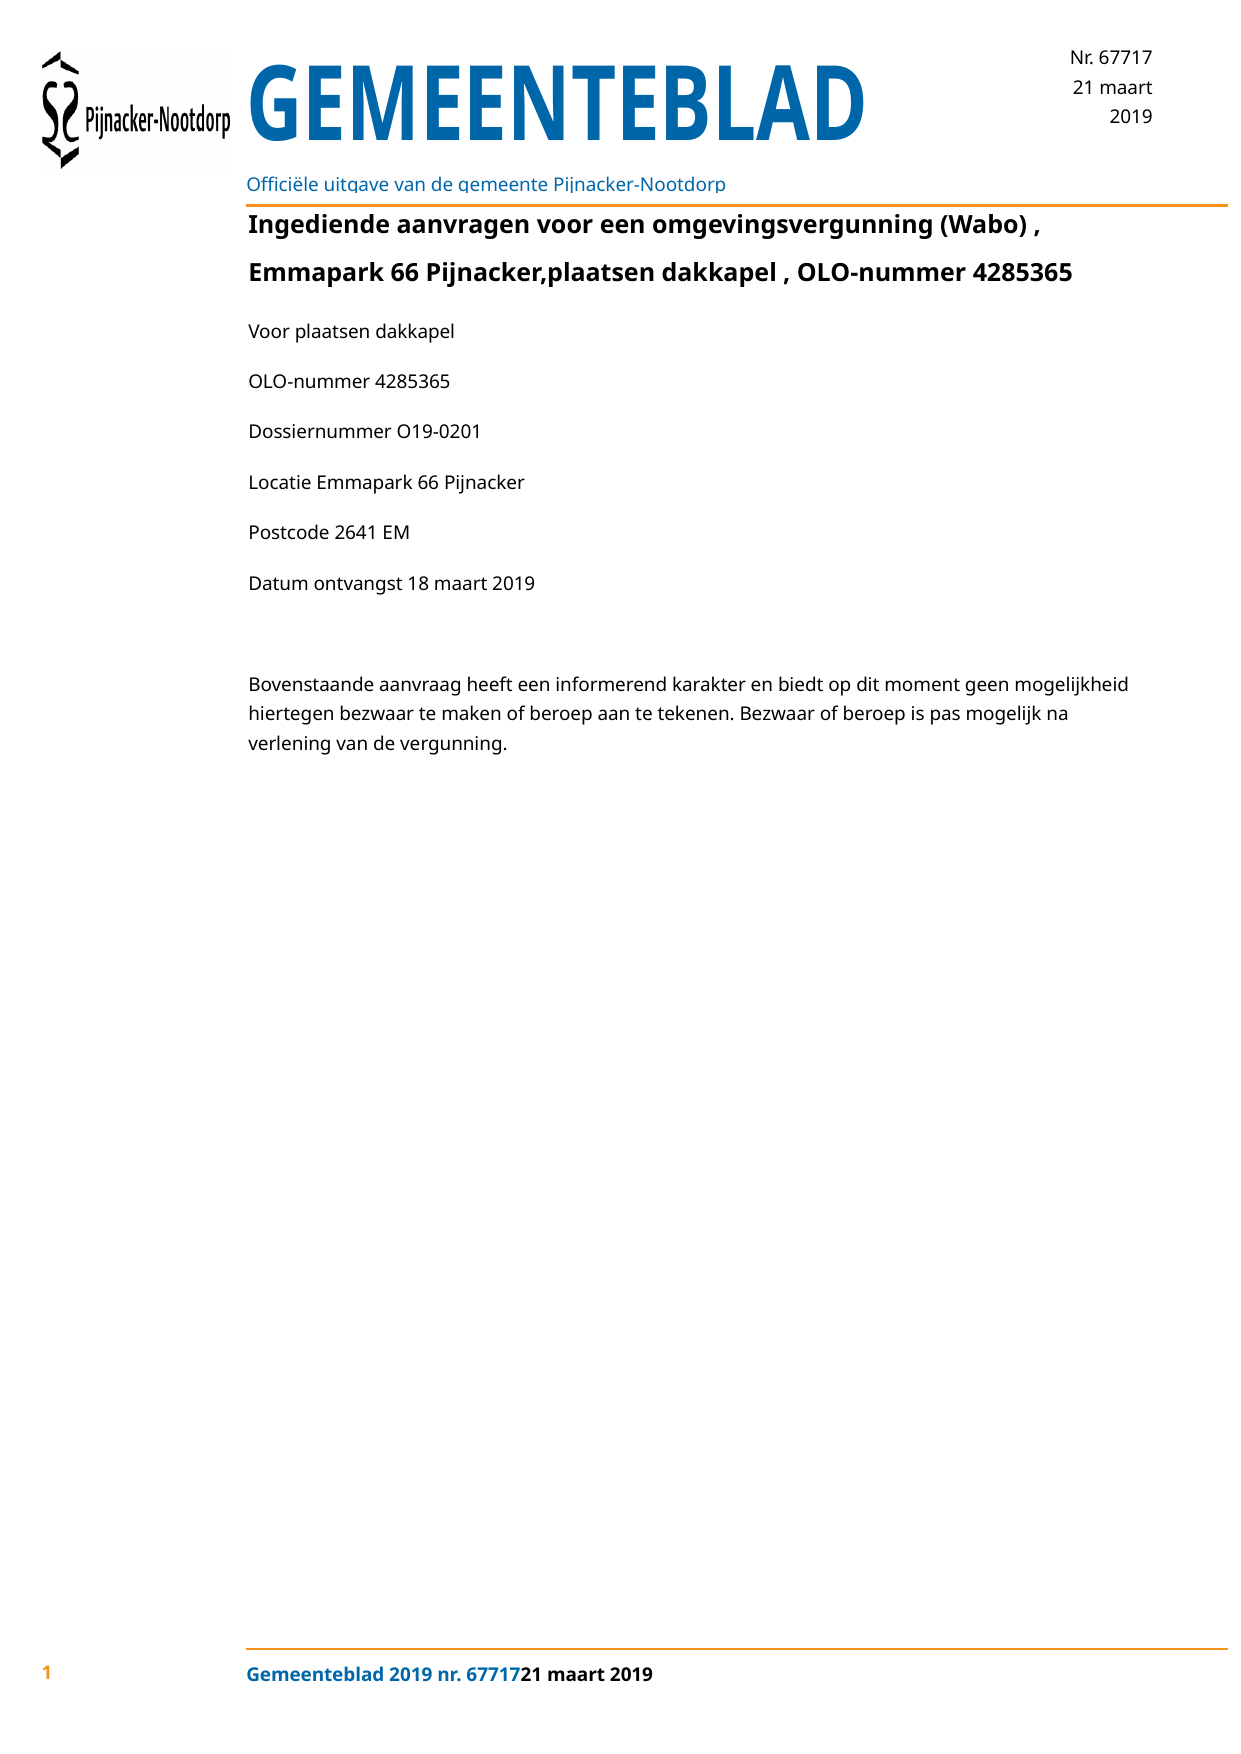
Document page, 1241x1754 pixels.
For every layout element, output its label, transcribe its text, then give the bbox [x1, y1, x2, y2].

text OLO-nummer 4285365 [248, 368, 1152, 394]
picture [41, 47, 231, 172]
text Voor plaatsen dakkapel [248, 318, 1152, 344]
text Postcode 2641 EM [248, 519, 1152, 545]
text Locatie Emmapark 66 Pijnacker [248, 469, 1152, 495]
text Datum ontvangst 18 maart 2019 [248, 570, 1152, 596]
text Ingediende aanvragen voor een omgevingsvergunning (Wabo) , Emmapark 66 Pijnacker,plaatsen dakkapel , OLO-nummer 4285365 [248, 207, 1152, 288]
text Dossiernummer O19-0201 [248, 419, 1152, 444]
text Bovenstaande aanvraag heeft een informerend karakter en biedt op dit moment geen mogelijkheid hiertegen bezwaar te maken of beroep aan te tekenen. Bezwaar of beroep is pas mogelijk na verlening van de vergunning. [248, 671, 1152, 756]
